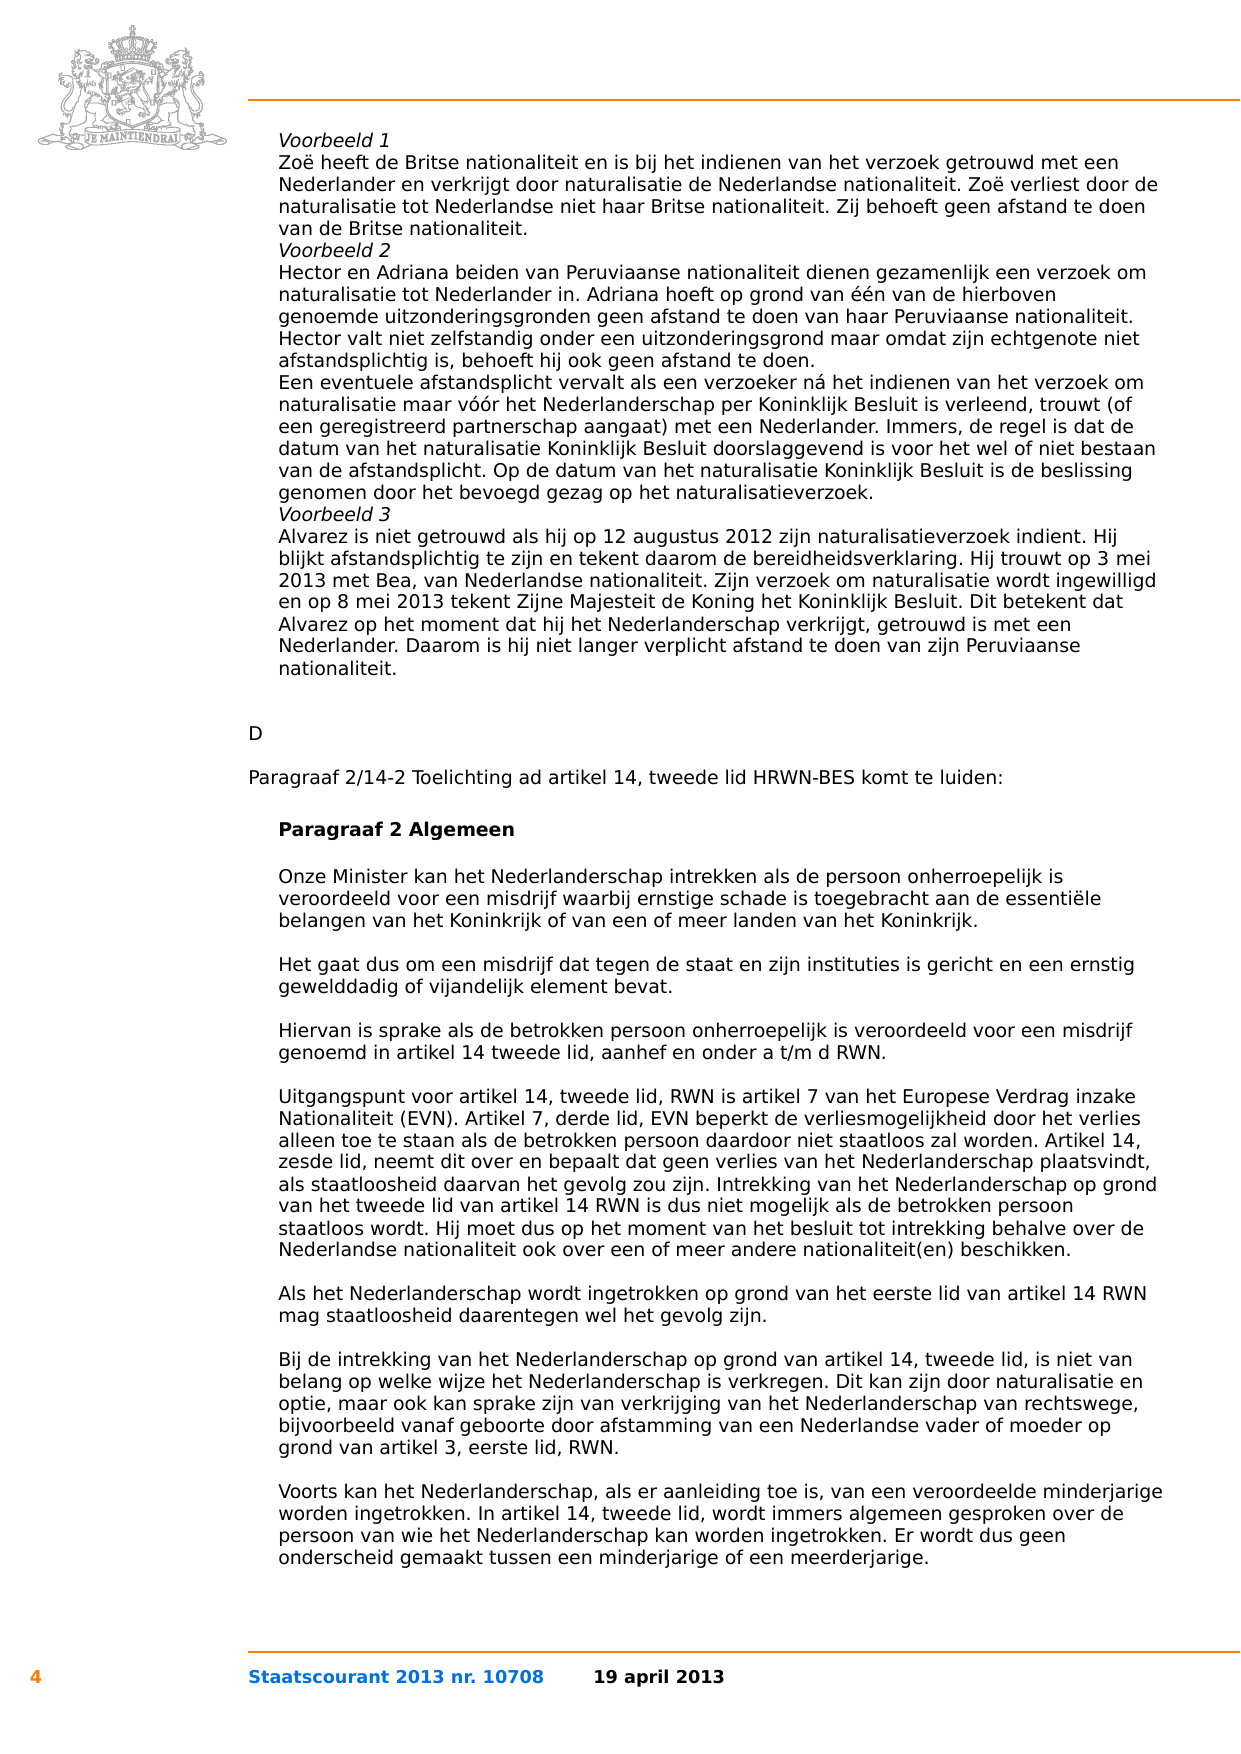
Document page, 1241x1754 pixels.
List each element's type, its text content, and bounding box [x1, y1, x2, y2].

text Voorbeeld 1 [278, 130, 1163, 152]
text Een eventuele afstandsplicht vervalt als een verzoeker ná het indienen van het verzoek om naturalisatie maar vóór het Nederlanderschap per Koninklijk Besluit is verleend, trouwt (of een geregistreerd partnerschap aangaat) met een Nederlander. Immers, de regel is dat de datum van het naturalisatie Koninklijk Besluit doorslaggevend is voor het wel of niet bestaan van de afstandsplicht. Op de datum van het naturalisatie Koninklijk Besluit is de beslissing genomen door het bevoegd gezag op het naturalisatieverzoek. [278, 372, 1163, 503]
text Onze Minister kan het Nederlanderschap intrekken als de persoon onherroepelijk is veroordeeld voor een misdrijf waarbij ernstige schade is toegebracht aan de essentiële belangen van het Koninkrijk of van een of meer landen van het Koninkrijk. [278, 866, 1163, 932]
text Voorbeeld 2 [278, 240, 1163, 262]
text Voorts kan het Nederlanderschap, als er aanleiding toe is, van een veroordeelde minderjarige worden ingetrokken. In artikel 14, tweede lid, wordt immers algemeen gesproken over de persoon van wie het Nederlanderschap kan worden ingetrokken. Er wordt dus geen onderscheid gemaakt tussen een minderjarige of een meerderjarige. [278, 1481, 1163, 1569]
text Hiervan is sprake als de betrokken persoon onherroepelijk is veroordeeld voor een misdrijf genoemd in artikel 14 tweede lid, aanhef en onder a t/m d RWN. [278, 1020, 1163, 1064]
text Bij de intrekking van het Nederlanderschap op grond van artikel 14, tweede lid, is niet van belang op welke wijze het Nederlanderschap is verkregen. Dit kan zijn door naturalisatie en optie, maar ook kan sprake zijn van verkrijging van het Nederlanderschap van rechtswege, bijvoorbeeld vanaf geboorte door afstamming van een Nederlandse vader of moeder op grond van artikel 3, eerste lid, RWN. [278, 1349, 1163, 1459]
text Het gaat dus om een misdrijf dat tegen de staat en zijn instituties is gericht en een ernstig gewelddadig of vijandelijk element bevat. [278, 954, 1163, 998]
text Hector en Adriana beiden van Peruviaanse nationaliteit dienen gezamenlijk een verzoek om naturalisatie tot Nederlander in. Adriana hoeft op grond van één van de hierboven genoemde uitzonderingsgronden geen afstand te doen van haar Peruviaanse nationaliteit. Hector valt niet zelfstandig onder een uitzonderingsgrond maar omdat zijn echtgenote niet afstandsplichtig is, behoeft hij ook geen afstand te doen. [278, 262, 1163, 372]
subtitle Paragraaf 2 Algemeen [278, 819, 1163, 841]
picture [38, 25, 227, 150]
text Paragraaf 2/14-2 Toelichting ad artikel 14, tweede lid HRWN-BES komt te luiden: [248, 767, 1163, 789]
text Als het Nederlanderschap wordt ingetrokken op grond van het eerste lid van artikel 14 RWN mag staatloosheid daarentegen wel het gevolg zijn. [278, 1283, 1163, 1327]
text Alvarez is niet getrouwd als hij op 12 augustus 2012 zijn naturalisatieverzoek indient. Hij blijkt afstandsplichtig te zijn en tekent daarom de bereidheidsverklaring. Hij trouwt op 3 mei 2013 met Bea, van Nederlandse nationaliteit. Zijn verzoek om naturalisatie wordt ingewilligd en op 8 mei 2013 tekent Zijne Majesteit de Koning het Koninklijk Besluit. Dit betekent dat Alvarez op het moment dat hij het Nederlanderschap verkrijgt, getrouwd is met een Nederlander. Daarom is hij niet langer verplicht afstand te doen van zijn Peruviaanse nationaliteit. [278, 526, 1163, 679]
text Uitgangspunt voor artikel 14, tweede lid, RWN is artikel 7 van het Europese Verdrag inzake Nationaliteit (EVN). Artikel 7, derde lid, EVN beperkt de verliesmogelijkheid door het verlies alleen toe te staan als de betrokken persoon daardoor niet staatloos zal worden. Artikel 14, zesde lid, neemt dit over en bepaalt dat geen verlies van het Nederlanderschap plaatsvindt, als staatloosheid daarvan het gevolg zou zijn. Intrekking van het Nederlanderschap op grond van het tweede lid van artikel 14 RWN is dus niet mogelijk als de betrokken persoon staatloos wordt. Hij moet dus op het moment van het besluit tot intrekking behalve over de Nederlandse nationaliteit ook over een of meer andere nationaliteit(en) beschikken. [278, 1086, 1163, 1261]
text Zoë heeft de Britse nationaliteit en is bij het indienen van het verzoek getrouwd met een Nederlander en verkrijgt door naturalisatie de Nederlandse nationaliteit. Zoë verliest door de naturalisatie tot Nederlandse niet haar Britse nationaliteit. Zij behoeft geen afstand te doen van de Britse nationaliteit. [278, 152, 1163, 240]
text D [248, 723, 1163, 745]
text Voorbeeld 3 [278, 503, 1163, 526]
